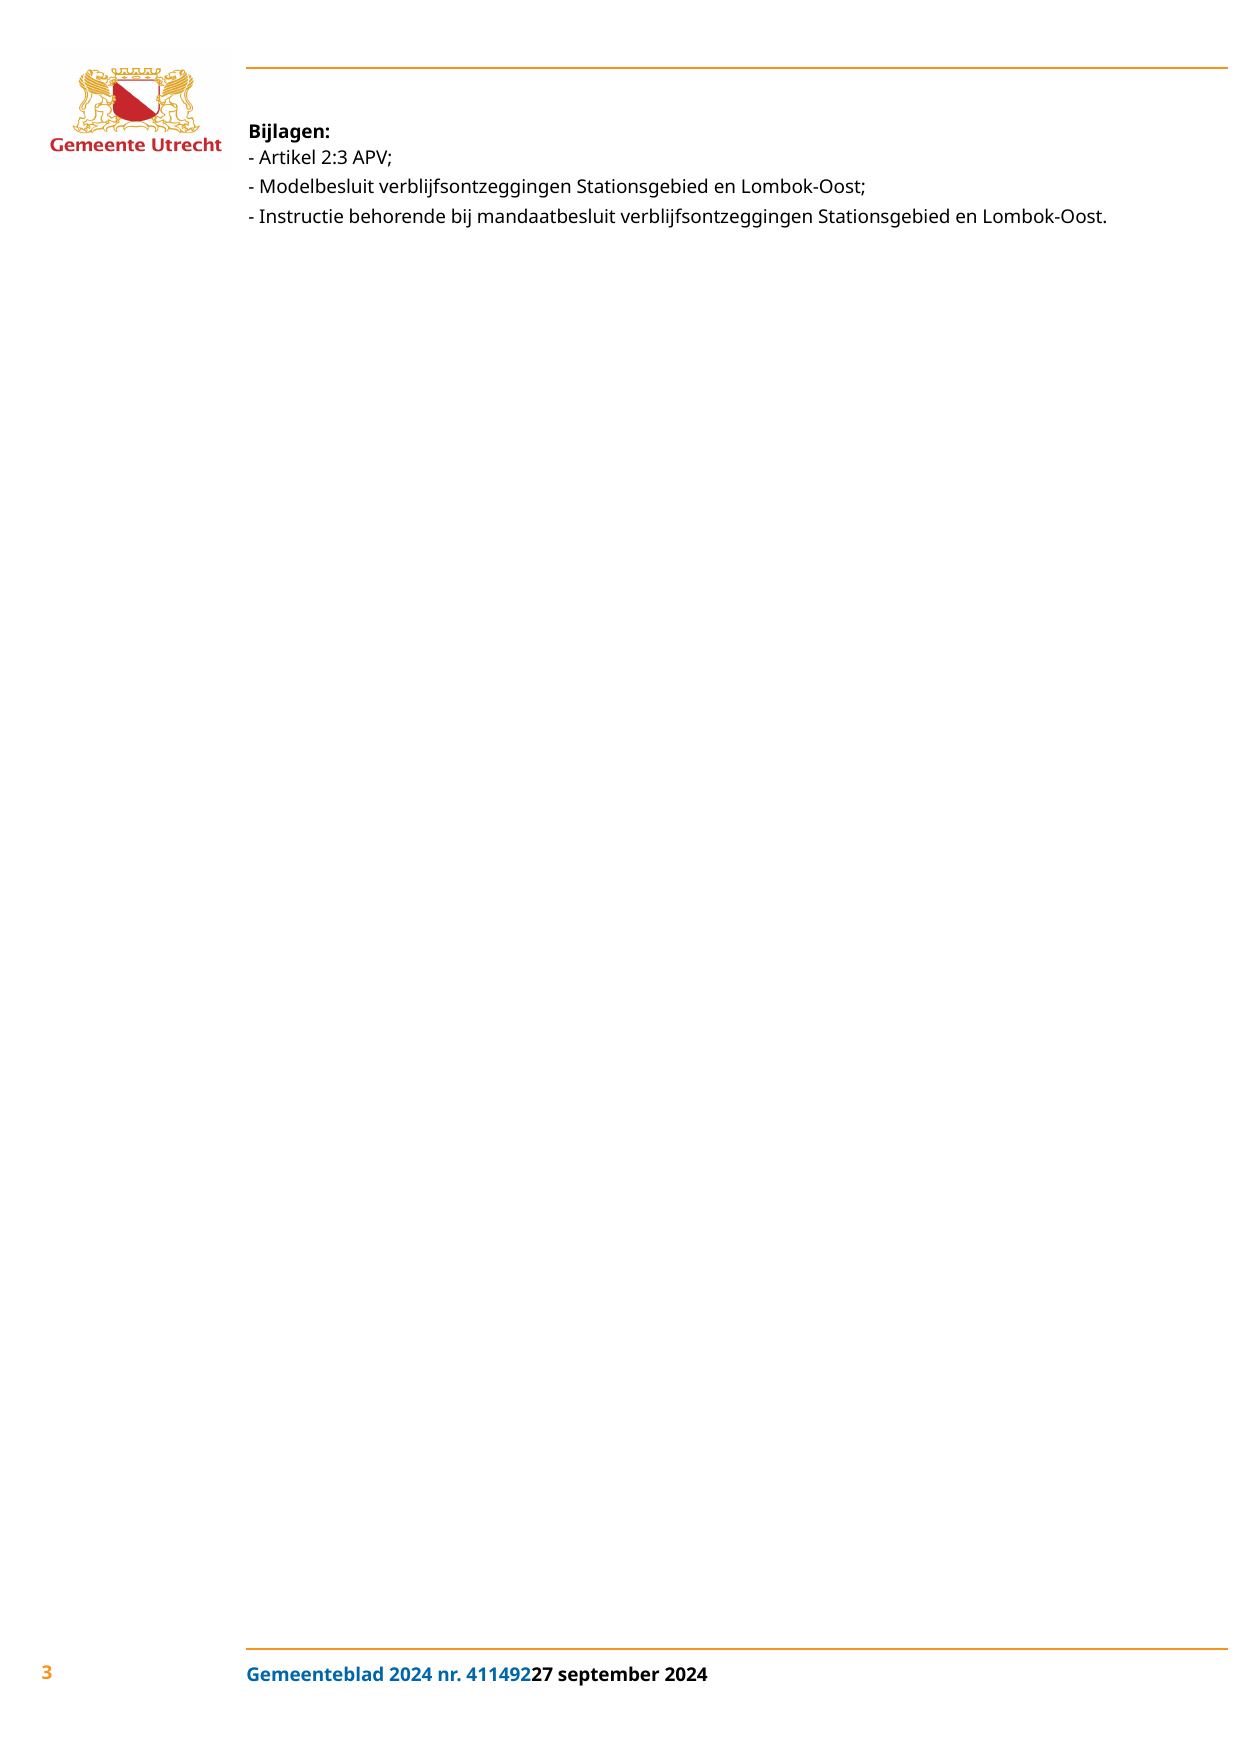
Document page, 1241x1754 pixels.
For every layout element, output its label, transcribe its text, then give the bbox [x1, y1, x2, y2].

text - Artikel 2:3 APV; [248, 144, 1152, 170]
text Bijlagen: [248, 116, 1152, 144]
text - Instructie behorende bij mandaatbesluit verblijfsontzeggingen Stationsgebied en Lombok-Oost. [248, 203, 1152, 229]
text - Modelbesluit verblijfsontzeggingen Stationsgebied en Lombok-Oost; [248, 174, 1152, 199]
picture [41, 47, 231, 172]
